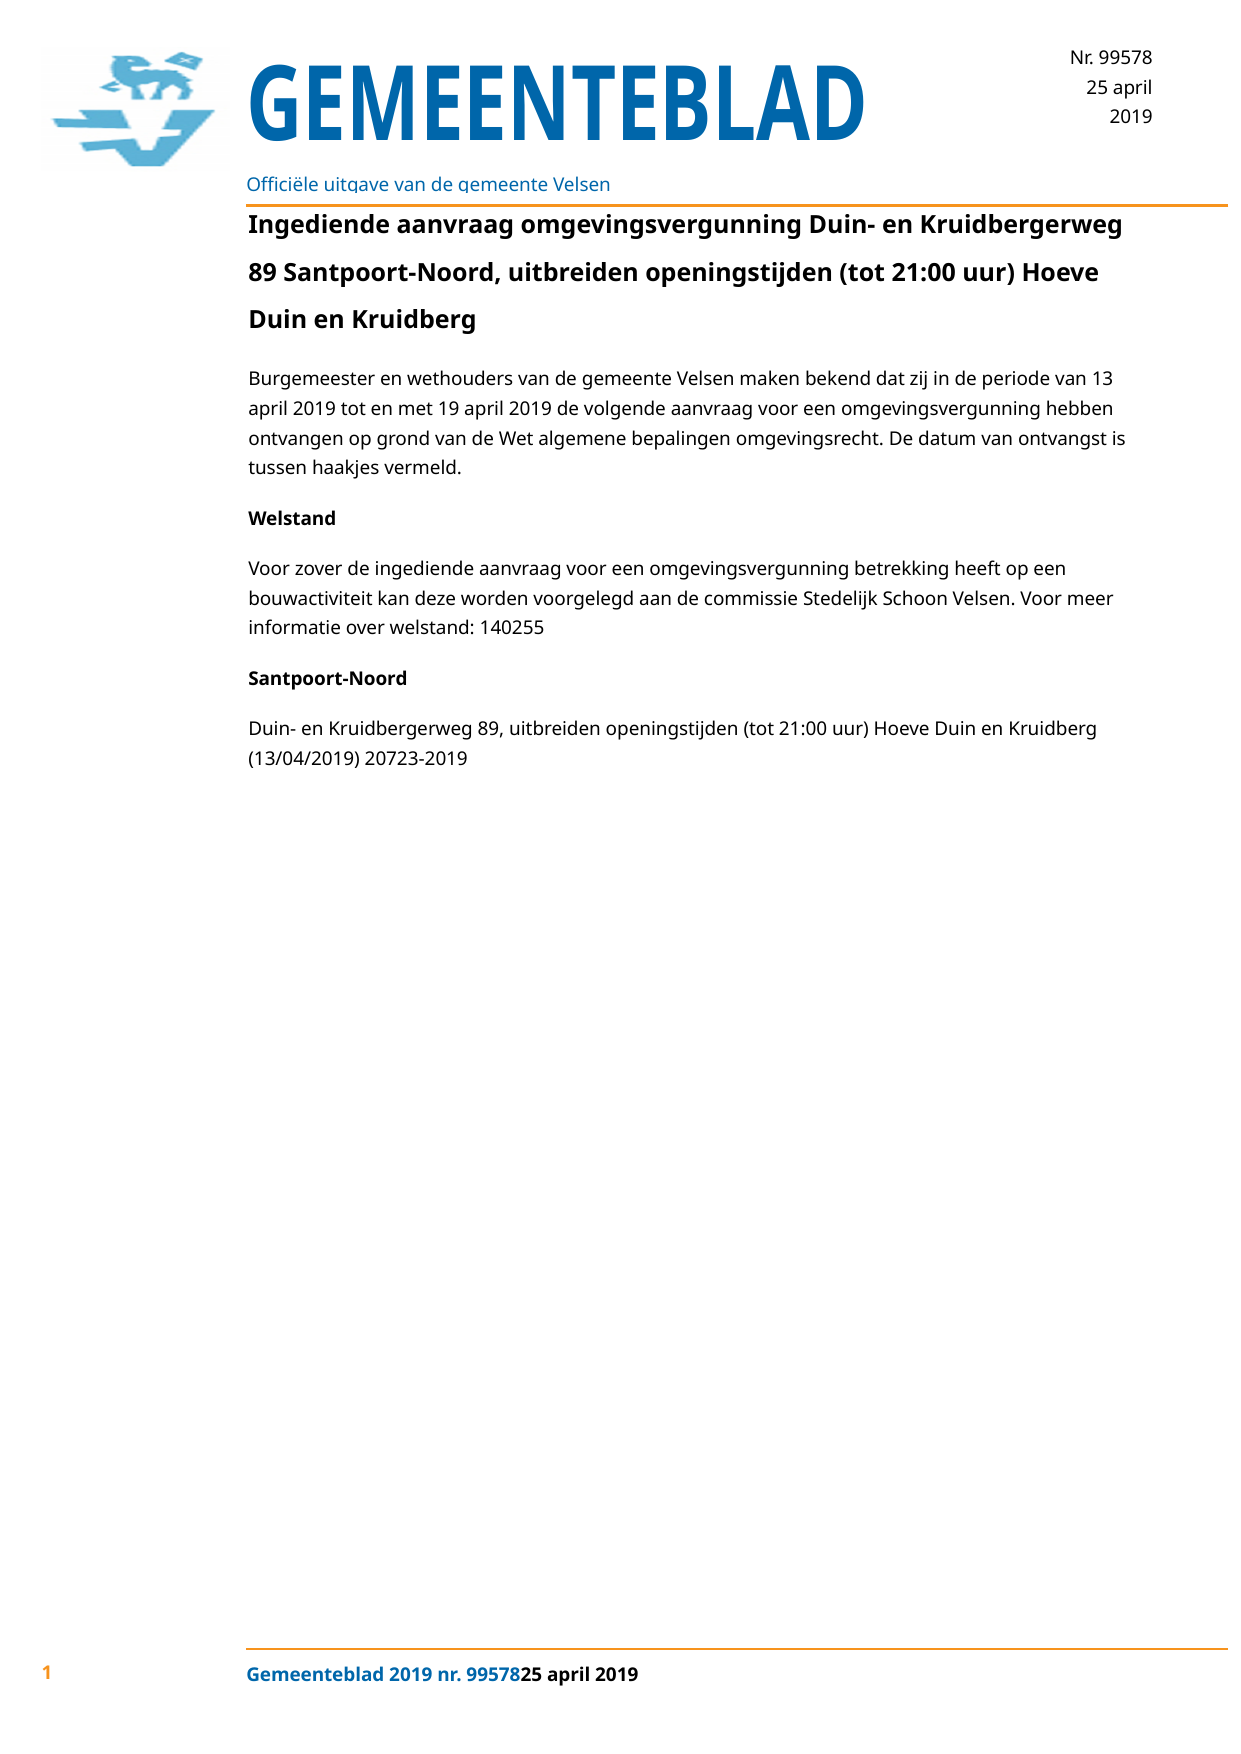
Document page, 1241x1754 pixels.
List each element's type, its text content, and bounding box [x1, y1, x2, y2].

picture [41, 47, 231, 172]
text Burgemeester en wethouders van de gemeente Velsen maken bekend dat zij in de periode van 13 april 2019 tot en met 19 april 2019 de volgende aanvraag voor een omgevingsvergunning hebben ontvangen op grond van de Wet algemene bepalingen omgevingsrecht. De datum van ontvangst is tussen haakjes vermeld. [248, 366, 1152, 480]
text Ingediende aanvraag omgevingsvergunning Duin- en Kruidbergerweg 89 Santpoort-Noord, uitbreiden openingstijden (tot 21:00 uur) Hoeve Duin en Kruidberg [248, 207, 1152, 336]
text Welstand [248, 505, 1152, 530]
text Duin- en Kruidbergerweg 89, uitbreiden openingstijden (tot 21:00 uur) Hoeve Duin en Kruidberg (13/04/2019) 20723-2019 [248, 715, 1152, 770]
text Voor zover de ingediende aanvraag voor een omgevingsvergunning betrekking heeft op een bouwactiviteit kan deze worden voorgelegd aan de commissie Stedelijk Schoon Velsen. Voor meer informatie over welstand: 140255 [248, 555, 1152, 640]
text Santpoort-Noord [248, 665, 1152, 690]
